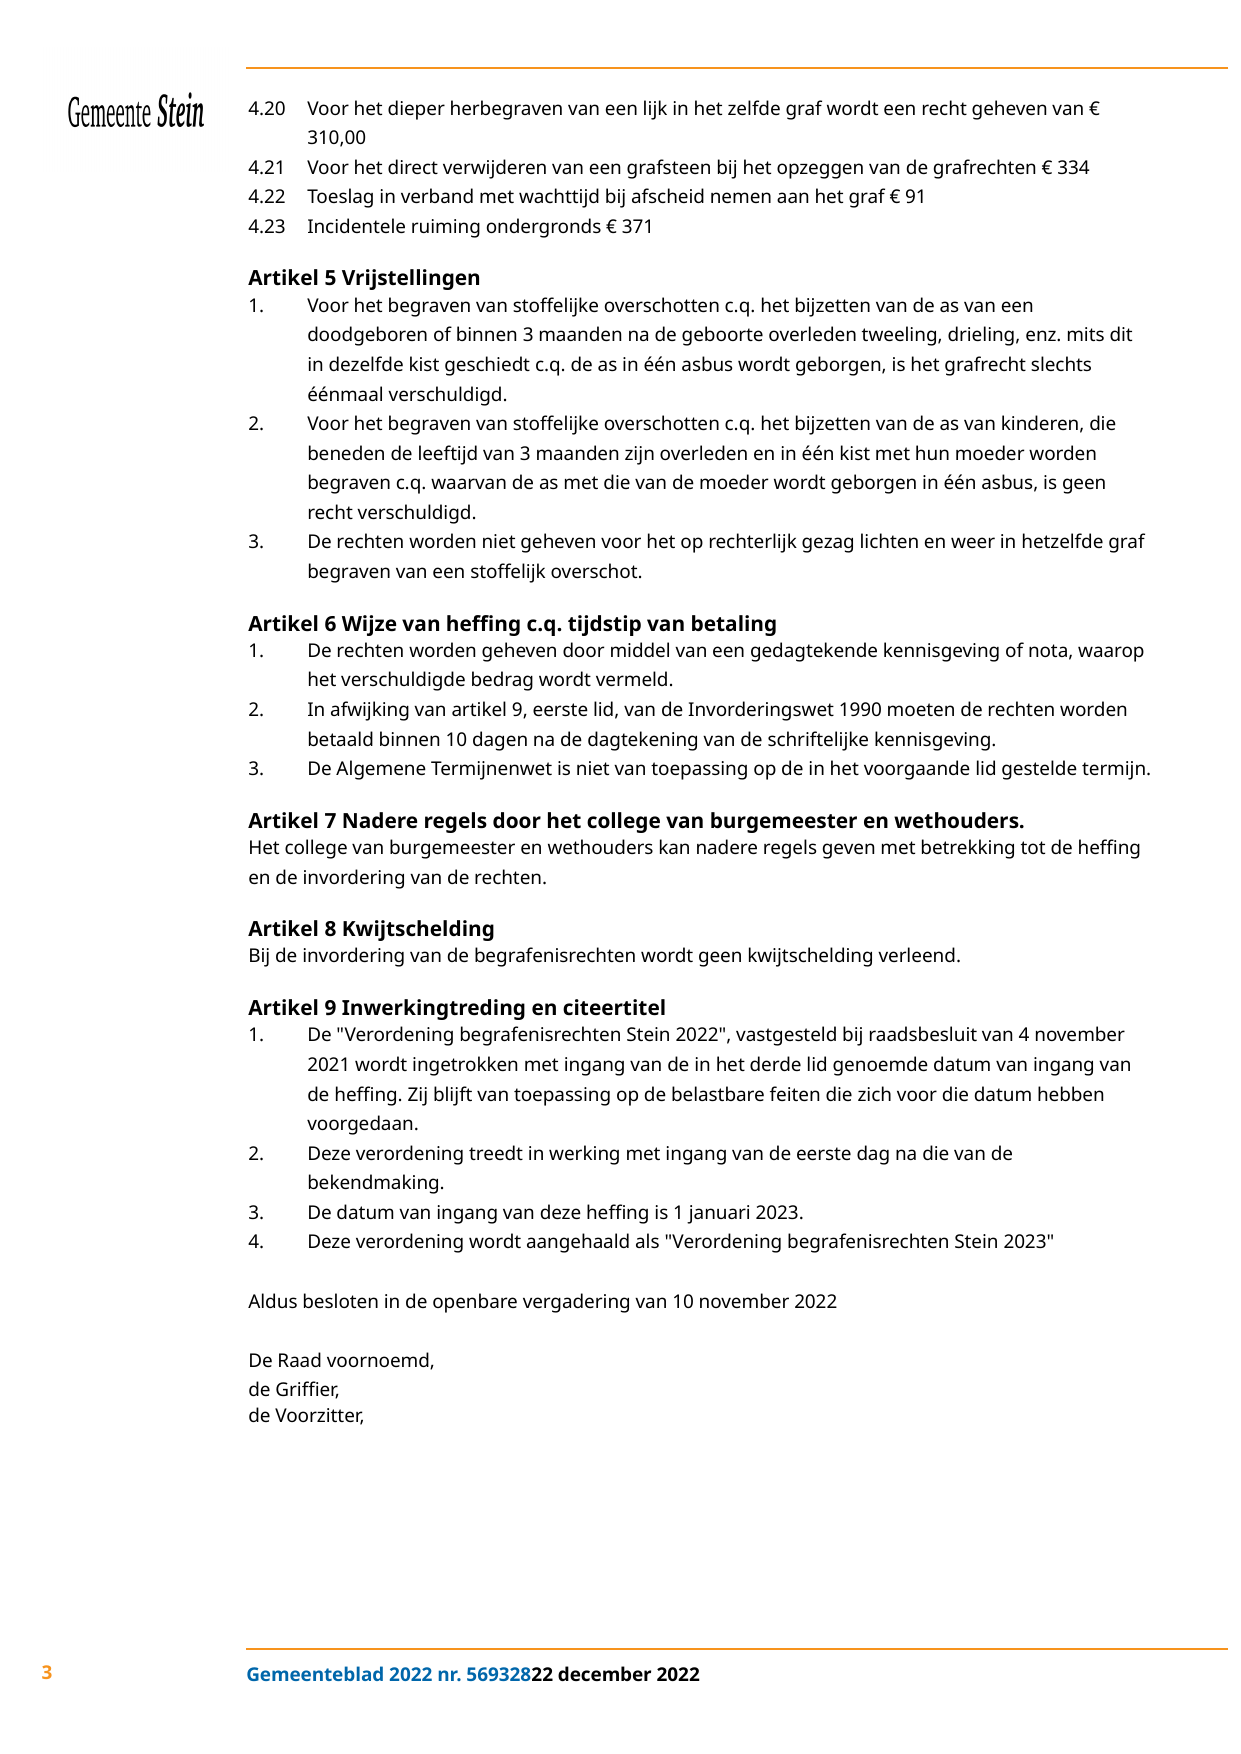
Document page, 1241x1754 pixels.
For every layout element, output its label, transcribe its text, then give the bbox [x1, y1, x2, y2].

text Artikel 9 Inwerkingtreding en citeertitel [248, 993, 1152, 1022]
list Voor het begraven van stoffelijke overschotten c.q. het bijzetten van de as van kinderen, die beneden de leeftijd van 3 maanden zijn overleden en in één kist met hun moeder worden begraven c.q. waarvan de as met die van de moeder wordt geborgen in één asbus, is geen recht verschuldigd. [248, 410, 1152, 525]
list Toeslag in verband met wachttijd bij afscheid nemen aan het graf € 91 [248, 183, 1152, 209]
list De rechten worden geheven door middel van een gedagtekende kennisgeving of nota, waarop het verschuldigde bedrag wordt vermeld. [248, 637, 1152, 692]
text Artikel 5 Vrijstellingen [248, 263, 1152, 292]
list Incidentele ruiming ondergronds € 371 [248, 213, 1152, 239]
list Voor het direct verwijderen van een grafsteen bij het opzeggen van de grafrechten € 334 [248, 154, 1152, 180]
text Artikel 8 Kwijtschelding [248, 914, 1152, 943]
picture [41, 47, 231, 172]
list Voor het begraven van stoffelijke overschotten c.q. het bijzetten van de as van een doodgeboren of binnen 3 maanden na de geboorte overleden tweeling, drieling, enz. mits dit in dezelfde kist geschiedt c.q. de as in één asbus wordt geborgen, is het grafrecht slechts éénmaal verschuldigd. [248, 292, 1152, 406]
list De "Verordening begrafenisrechten Stein 2022", vastgesteld bij raadsbesluit van 4 november 2021 wordt ingetrokken met ingang van de in het derde lid genoemde datum van ingang van de heffing. Zij blijft van toepassing op de belastbare feiten die zich voor die datum hebben voorgedaan. [248, 1022, 1152, 1136]
list De Algemene Termijnenwet is niet van toepassing op de in het voorgaande lid gestelde termijn. [248, 755, 1152, 781]
text Artikel 7 Nadere regels door het college van burgemeester en wethouders. [248, 806, 1152, 834]
text de Voorzitter, [248, 1402, 1152, 1428]
text Bij de invordering van de begrafenisrechten wordt geen kwijtschelding verleend. [248, 943, 1152, 968]
list In afwijking van artikel 9, eerste lid, van de Invorderingswet 1990 moeten de rechten worden betaald binnen 10 dagen na de dagtekening van de schriftelijke kennisgeving. [248, 696, 1152, 752]
text Aldus besloten in de openbare vergadering van 10 november 2022 [248, 1288, 1152, 1313]
text Het college van burgemeester en wethouders kan nadere regels geven met betrekking tot de heffing en de invordering van de rechten. [248, 834, 1152, 889]
text de Griffier, [248, 1377, 1152, 1402]
list Deze verordening treedt in werking met ingang van de eerste dag na die van de bekendmaking. [248, 1140, 1152, 1195]
list De datum van ingang van deze heffing is 1 januari 2023. [248, 1199, 1152, 1225]
list De rechten worden niet geheven voor het op rechterlijk gezag lichten en weer in hetzelfde graf begraven van een stoffelijk overschot. [248, 529, 1152, 584]
list Deze verordening wordt aangehaald als "Verordening begrafenisrechten Stein 2023" [248, 1229, 1152, 1254]
list Voor het dieper herbegraven van een lijk in het zelfde graf wordt een recht geheven van € 310,00 [248, 95, 1152, 150]
text De Raad voornoemd, [248, 1347, 1152, 1373]
text Artikel 6 Wijze van heffing c.q. tijdstip van betaling [248, 609, 1152, 637]
